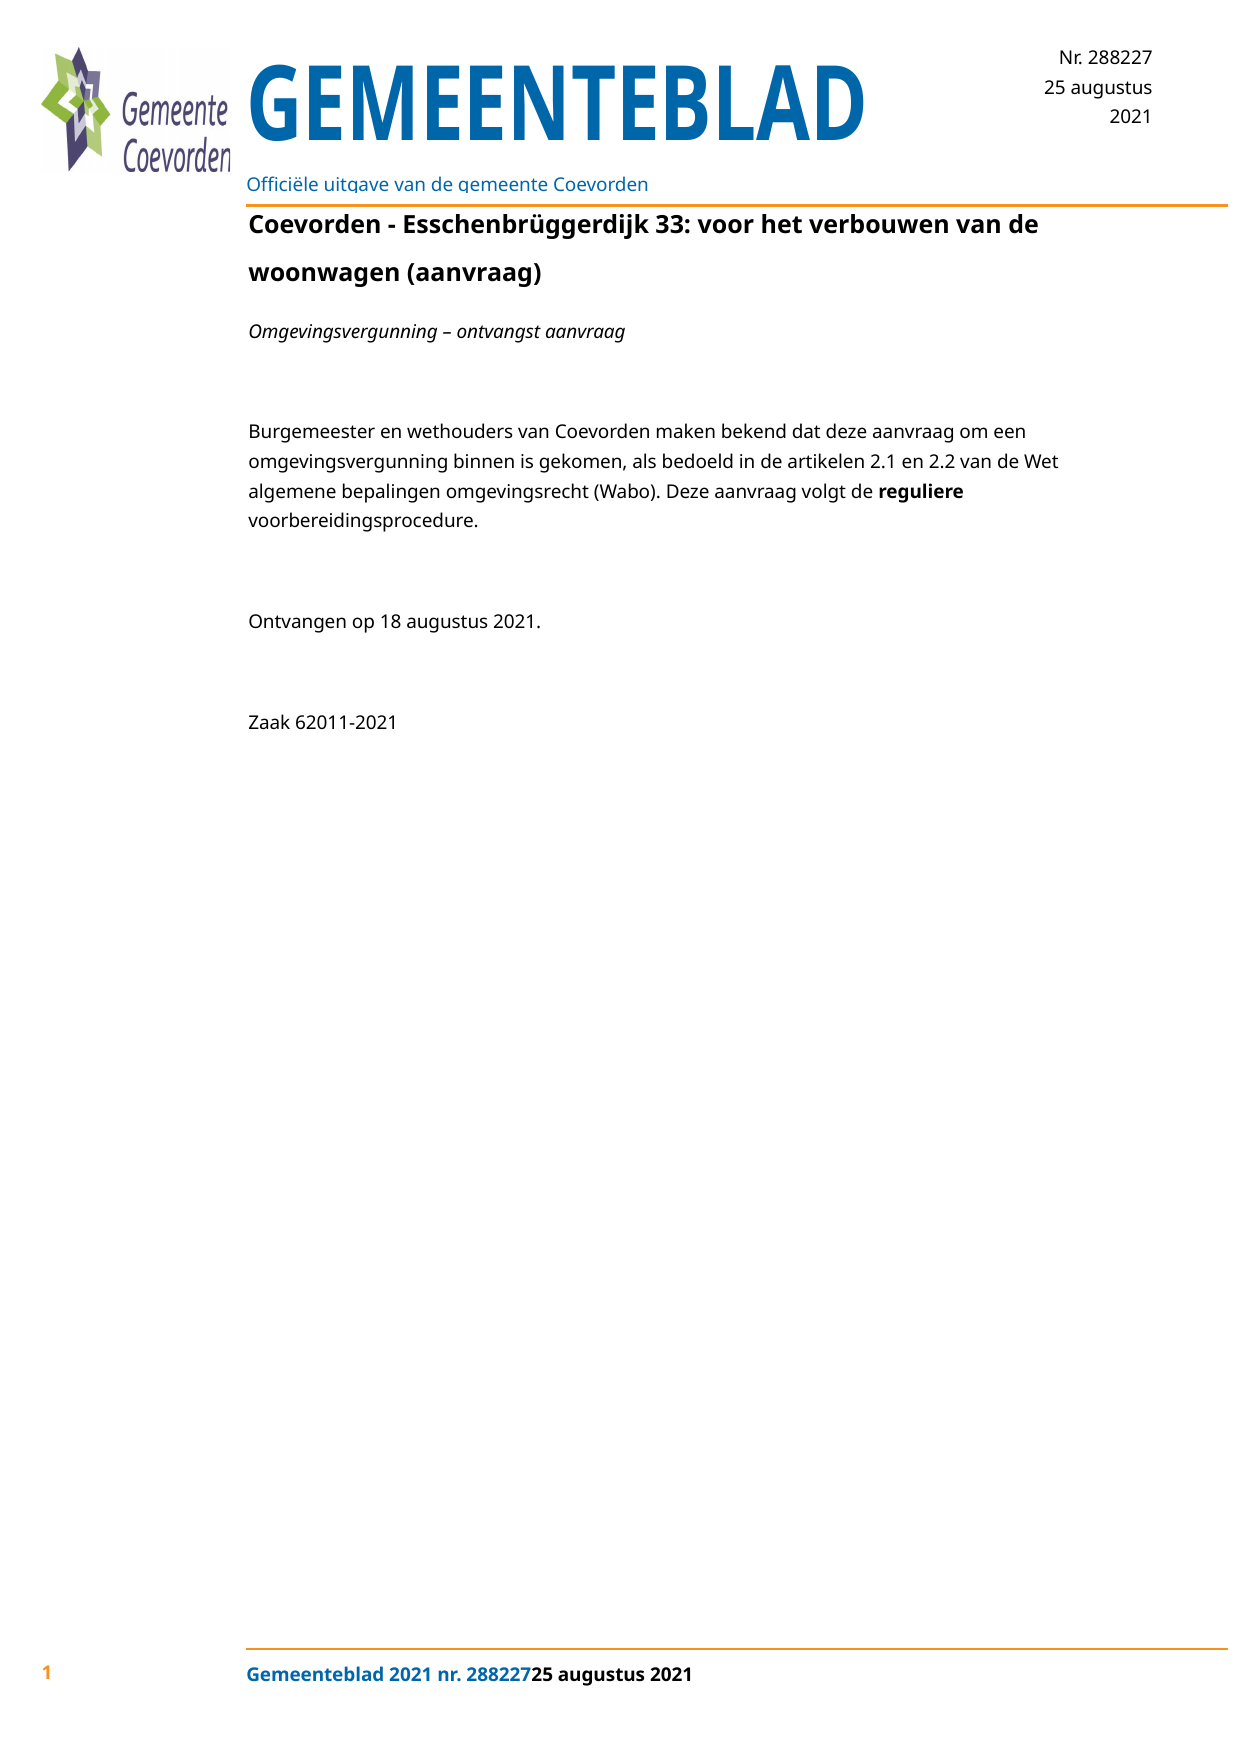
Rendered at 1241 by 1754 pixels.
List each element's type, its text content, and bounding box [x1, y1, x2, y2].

text Burgemeester en wethouders van Coevorden maken bekend dat deze aanvraag om een omgevingsvergunning binnen is gekomen, als bedoeld in de artikelen 2.1 en 2.2 van de Wet algemene bepalingen omgevingsrecht (Wabo). Deze aanvraag volgt de reguliere voorbereidingsprocedure. [248, 419, 1152, 533]
text Omgevingsvergunning – ontvangst aanvraag [248, 318, 1152, 344]
text Coevorden - Esschenbrüggerdijk 33: voor het verbouwen van de woonwagen (aanvraag) [248, 207, 1152, 288]
picture [41, 47, 231, 172]
text Ontvangen op 18 augustus 2021. [248, 608, 1152, 634]
text Zaak 62011-2021 [248, 709, 1152, 735]
